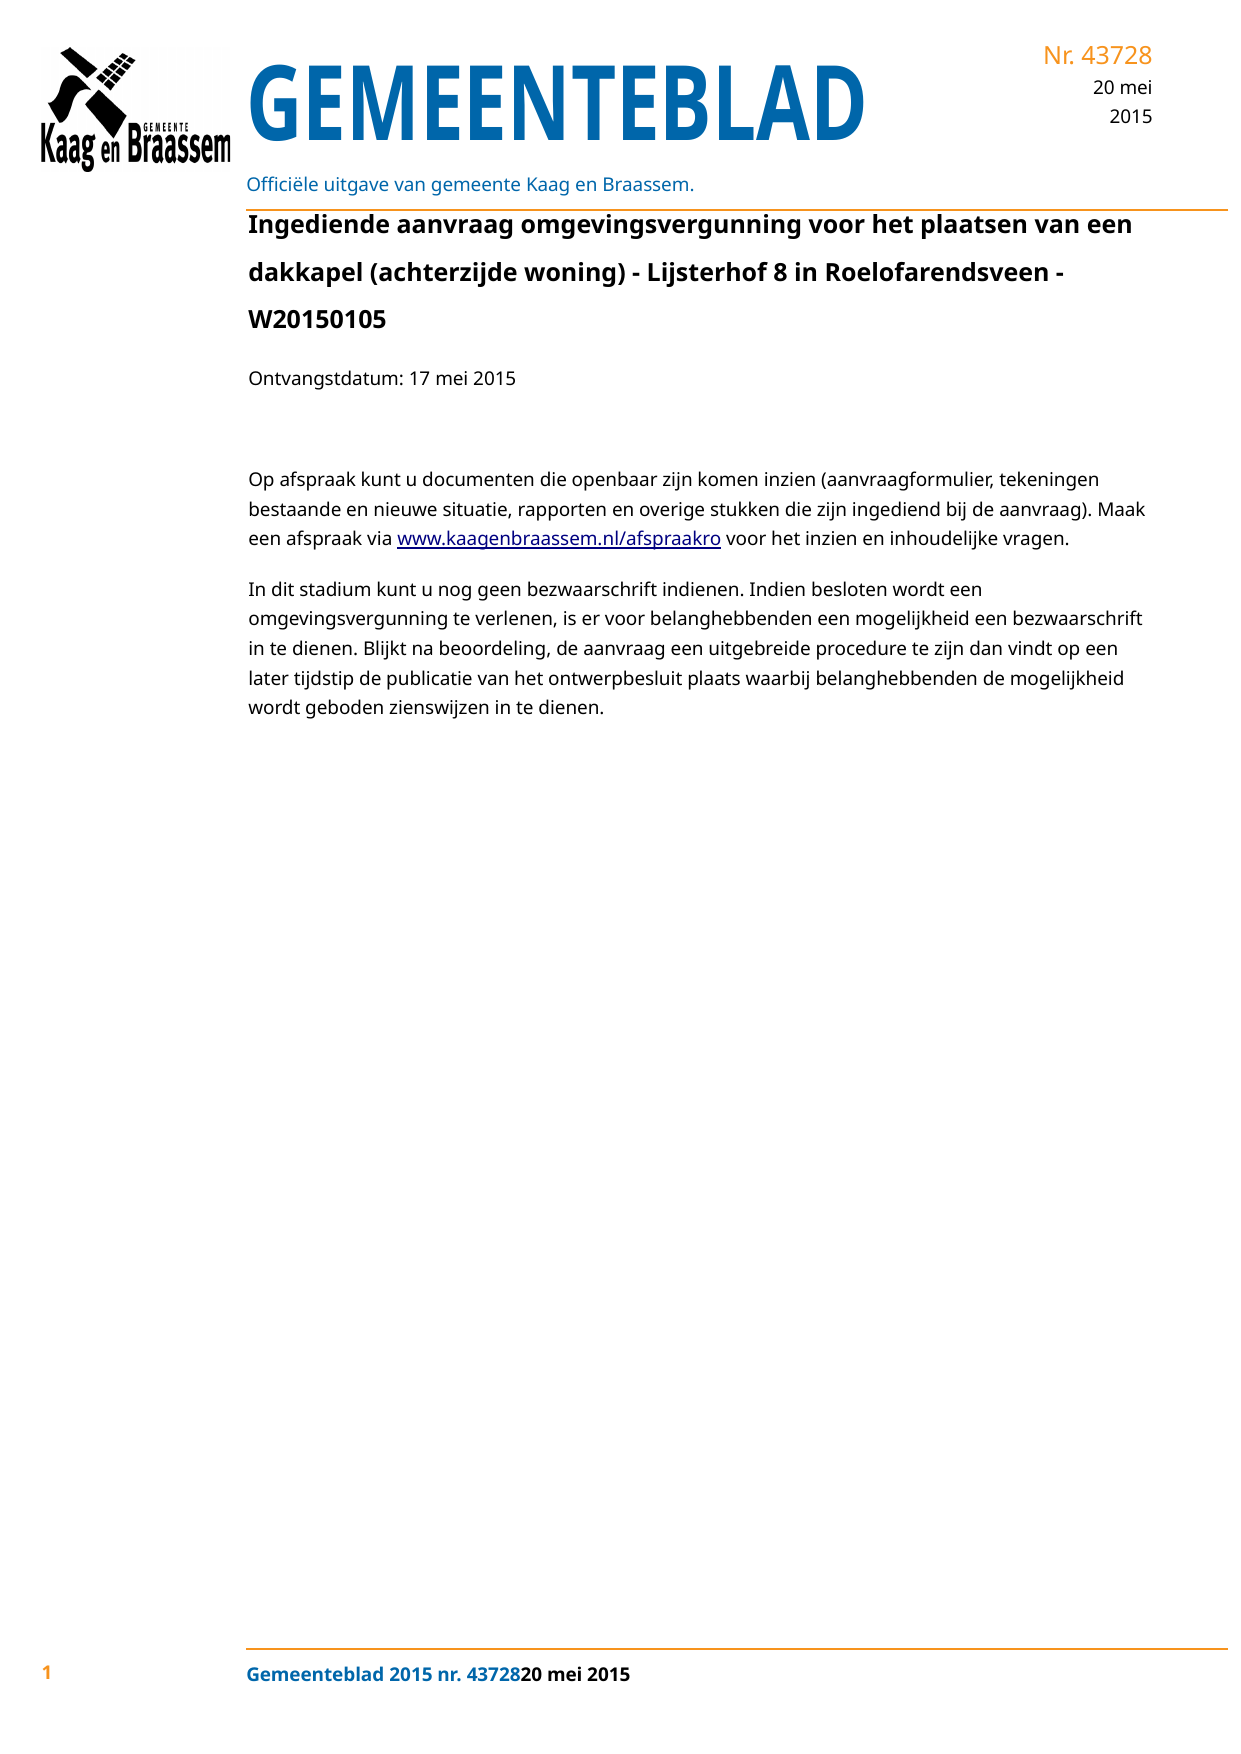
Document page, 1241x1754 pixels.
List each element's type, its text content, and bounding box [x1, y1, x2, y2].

text Ingediende aanvraag omgevingsvergunning voor het plaatsen van een dakkapel (achterzijde woning) - Lijsterhof 8 in Roelofarendsveen - W20150105 [248, 211, 1152, 336]
text Op afspraak kunt u documenten die openbaar zijn komen inzien (aanvraagformulier, tekeningen bestaande en nieuwe situatie, rapporten en overige stukken die zijn ingediend bij de aanvraag). Maak een afspraak via www.kaagenbraassem.nl/afspraakro voor het inzien en inhoudelijke vragen. [248, 466, 1152, 551]
text Ontvangstdatum: 17 mei 2015 [248, 366, 1152, 391]
text In dit stadium kunt u nog geen bezwaarschrift indienen. Indien besloten wordt een omgevingsvergunning te verlenen, is er voor belanghebbenden een mogelijkheid een bezwaarschrift in te dienen. Blijkt na beoordeling, de aanvraag een uitgebreide procedure te zijn dan vindt op een later tijdstip de publicatie van het ontwerpbesluit plaats waarbij belanghebbenden de mogelijkheid wordt geboden zienswijzen in te dienen. [248, 576, 1152, 720]
picture [41, 47, 231, 172]
